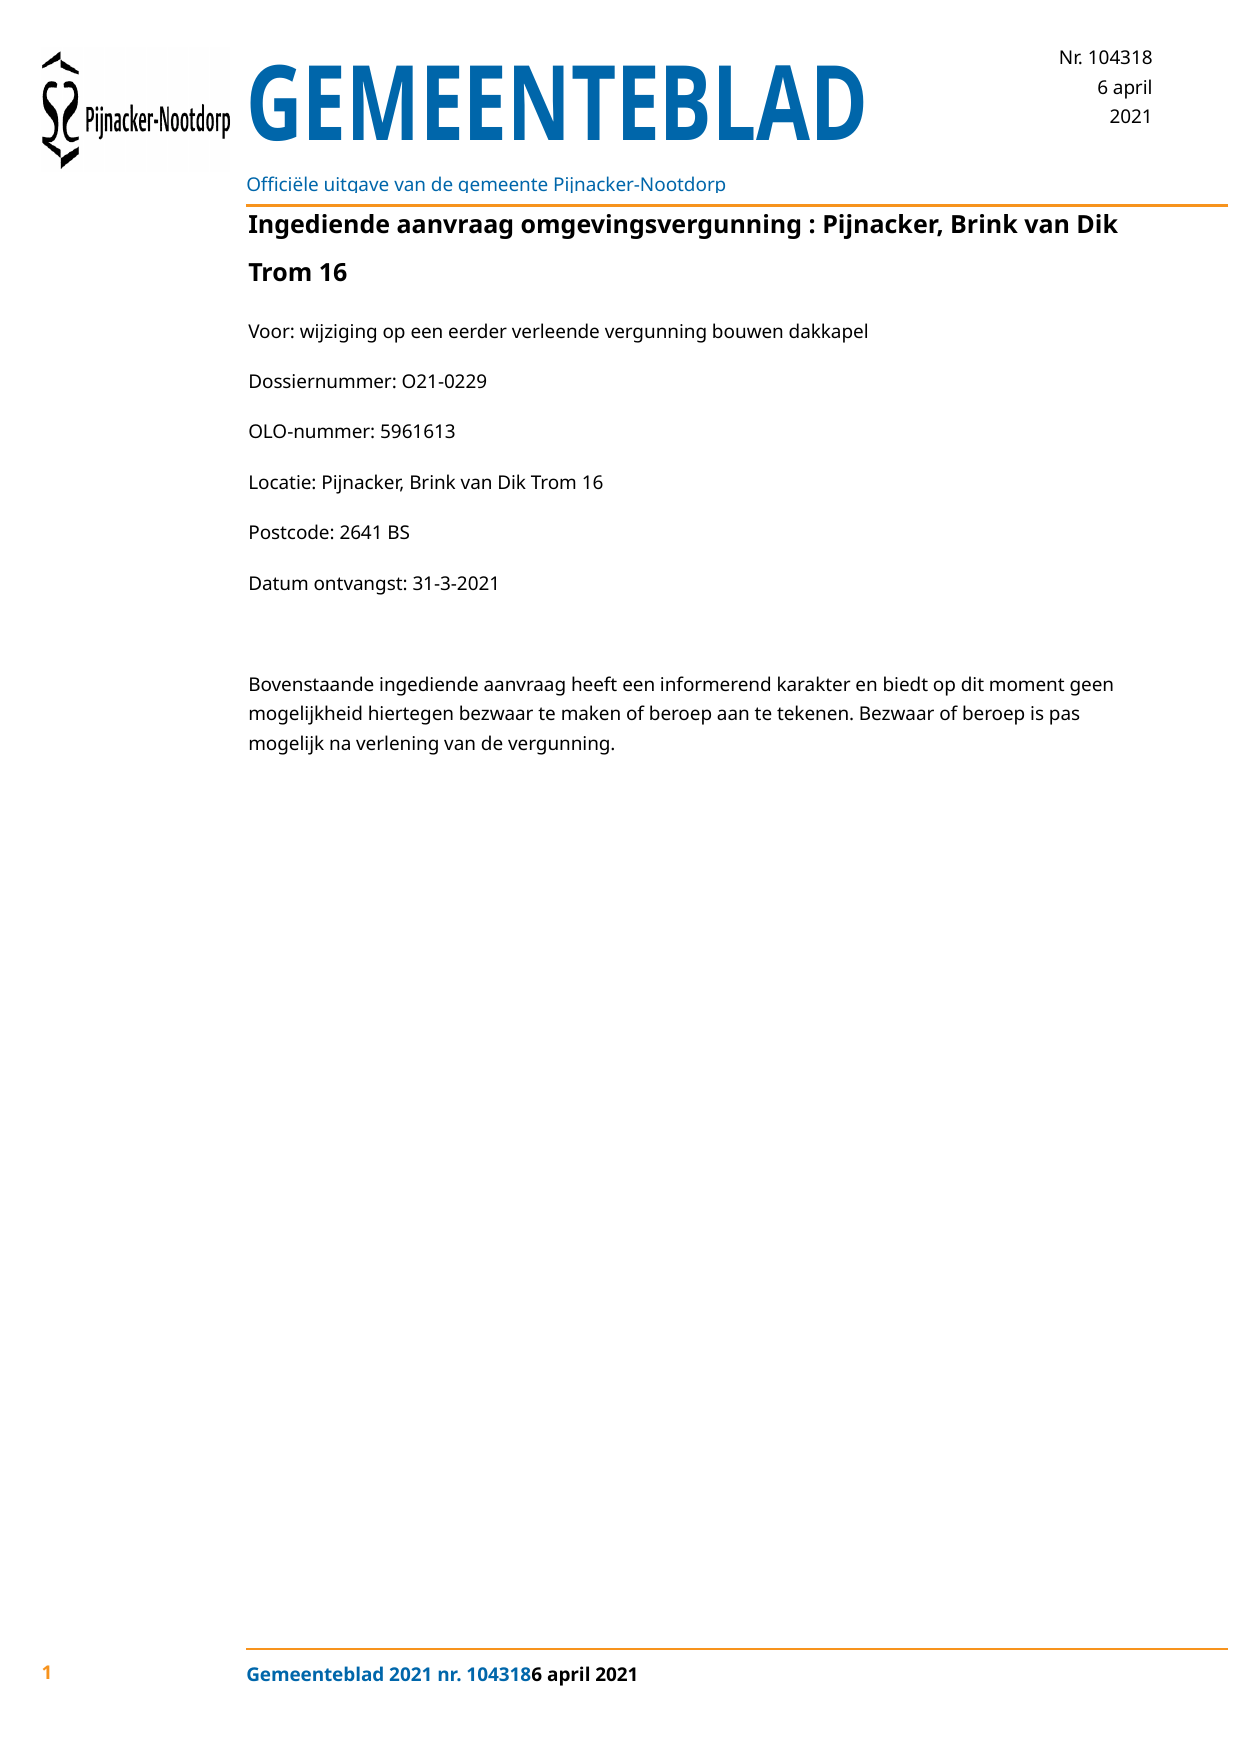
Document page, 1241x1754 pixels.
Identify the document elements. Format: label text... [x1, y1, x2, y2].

text Voor: wijziging op een eerder verleende vergunning bouwen dakkapel [248, 318, 1152, 344]
picture [41, 47, 231, 172]
text Ingediende aanvraag omgevingsvergunning : Pijnacker, Brink van Dik Trom 16 [248, 207, 1152, 288]
text Datum ontvangst: 31-3-2021 [248, 570, 1152, 596]
text Locatie: Pijnacker, Brink van Dik Trom 16 [248, 469, 1152, 495]
text Postcode: 2641 BS [248, 519, 1152, 545]
text Dossiernummer: O21-0229 [248, 368, 1152, 394]
text OLO-nummer: 5961613 [248, 419, 1152, 444]
text Bovenstaande ingediende aanvraag heeft een informerend karakter en biedt op dit moment geen mogelijkheid hiertegen bezwaar te maken of beroep aan te tekenen. Bezwaar of beroep is pas mogelijk na verlening van de vergunning. [248, 671, 1152, 756]
